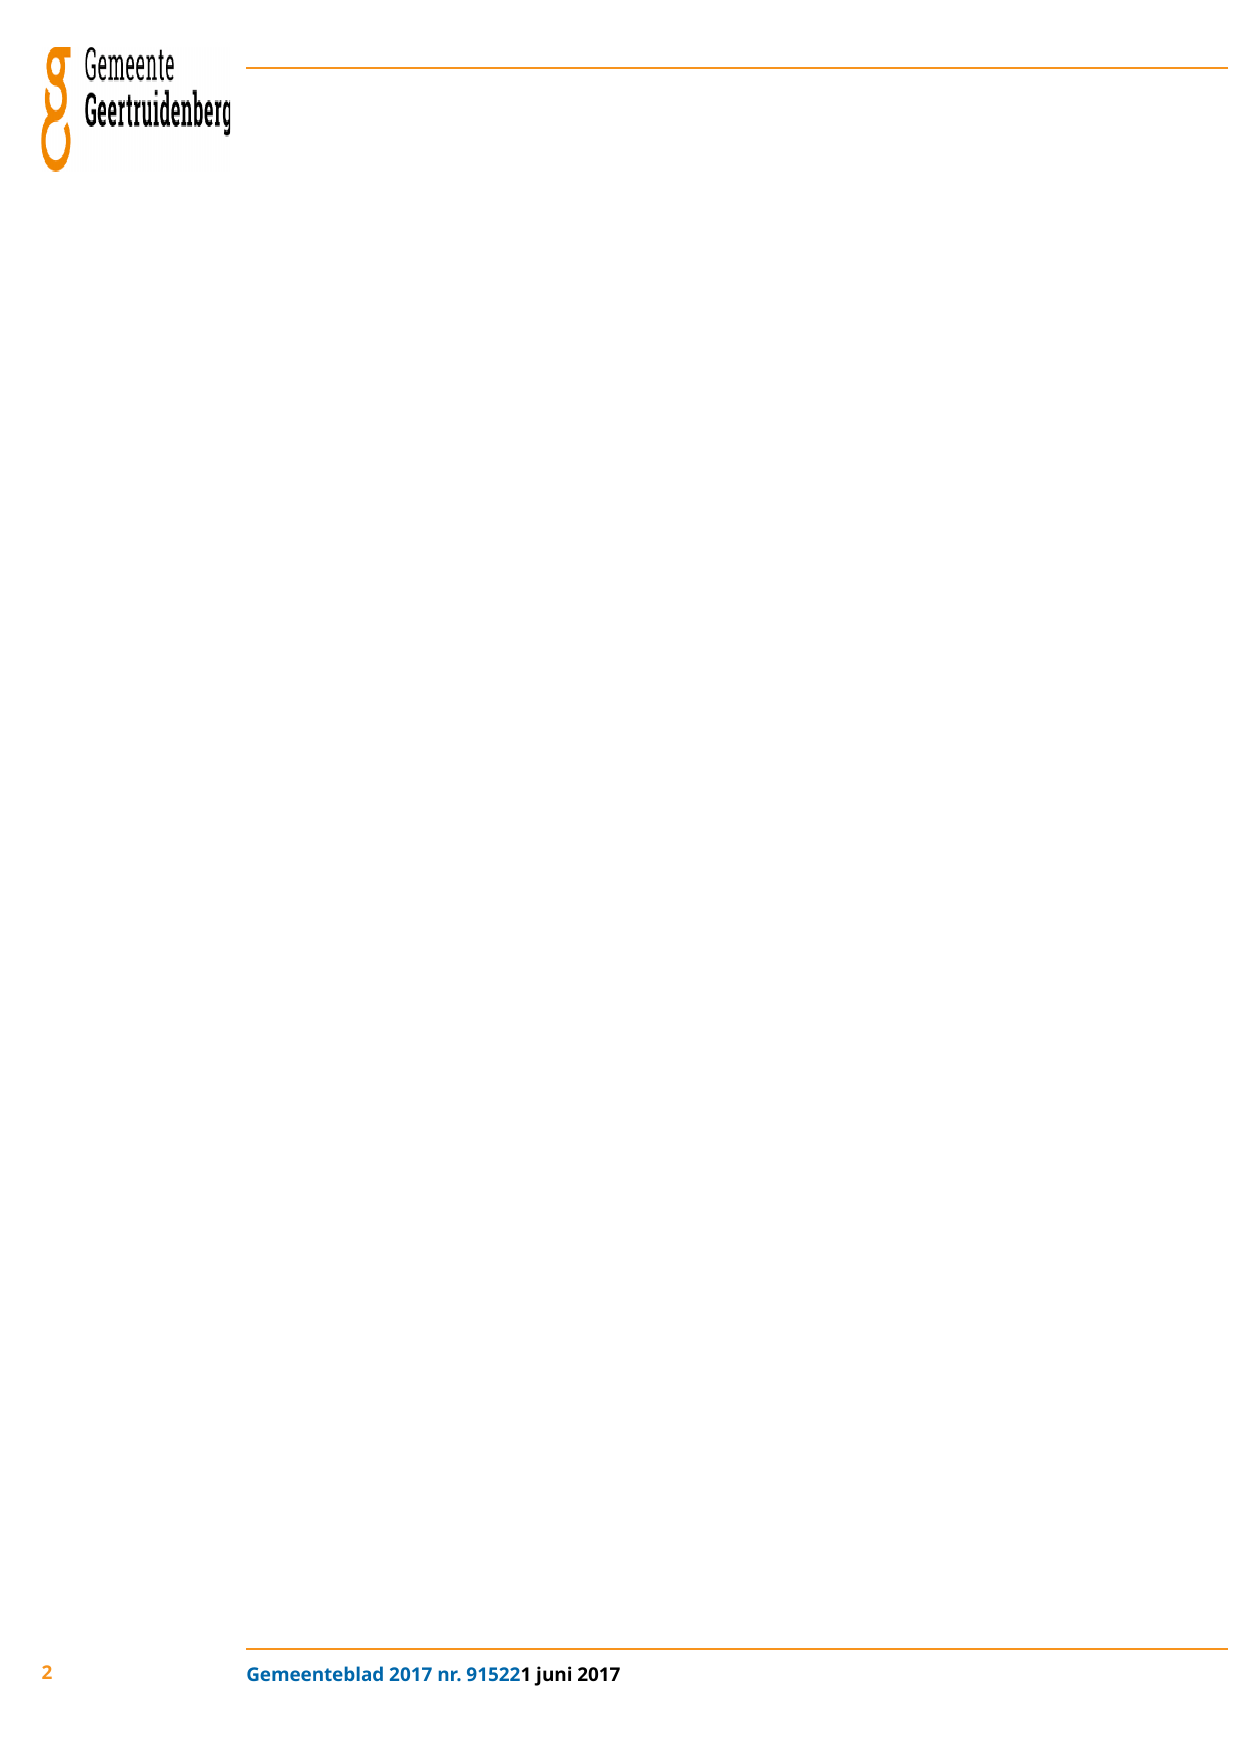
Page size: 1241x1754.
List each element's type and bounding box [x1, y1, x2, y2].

picture [41, 47, 231, 172]
